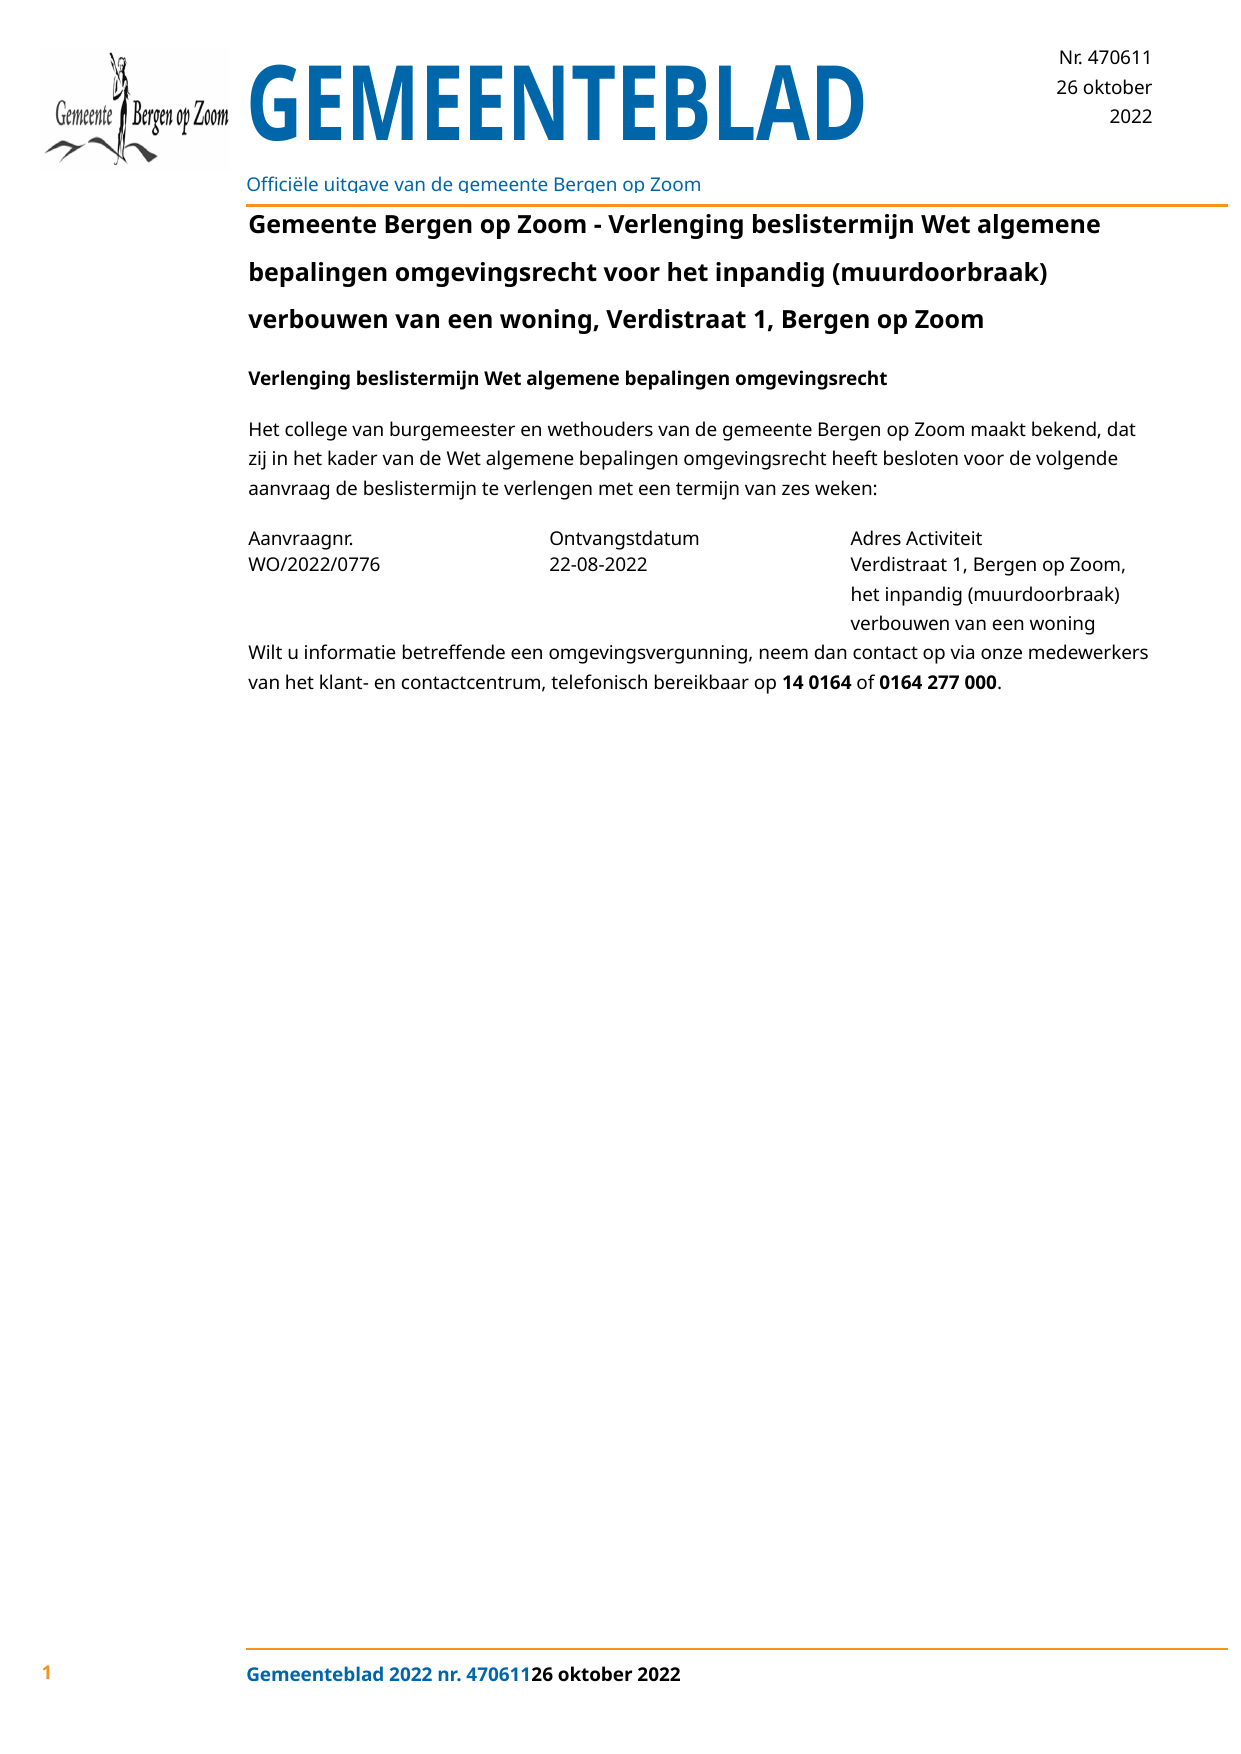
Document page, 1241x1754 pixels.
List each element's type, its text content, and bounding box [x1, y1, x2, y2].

text Het college van burgemeester en wethouders van de gemeente Bergen op Zoom maakt bekend, dat zij in het kader van de Wet algemene bepalingen omgevingsrecht heeft besloten voor de volgende aanvraag de beslistermijn te verlengen met een termijn van zes weken: [248, 416, 1152, 501]
picture [41, 47, 231, 172]
text Verlenging beslistermijn Wet algemene bepalingen omgevingsrecht [248, 366, 1152, 391]
table_header Ontvangstdatum [549, 526, 850, 551]
table_header Adres Activiteit [850, 526, 1152, 551]
table_cell Verdistraat 1, Bergen op Zoom, het inpandig (muurdoorbraak) verbouwen van een woning [850, 551, 1152, 636]
table_cell 22-08-2022 [549, 551, 850, 636]
table_header Aanvraagnr. [248, 526, 549, 551]
table_cell WO/2022/0776 [248, 551, 549, 636]
text Wilt u informatie betreffende een omgevingsvergunning, neem dan contact op via onze medewerkers van het klant- en contactcentrum, telefonisch bereikbaar op 14 0164 of 0164 277 000. [248, 639, 1152, 695]
text Gemeente Bergen op Zoom - Verlenging beslistermijn Wet algemene bepalingen omgevingsrecht voor het inpandig (muurdoorbraak) verbouwen van een woning, Verdistraat 1, Bergen op Zoom [248, 207, 1152, 336]
